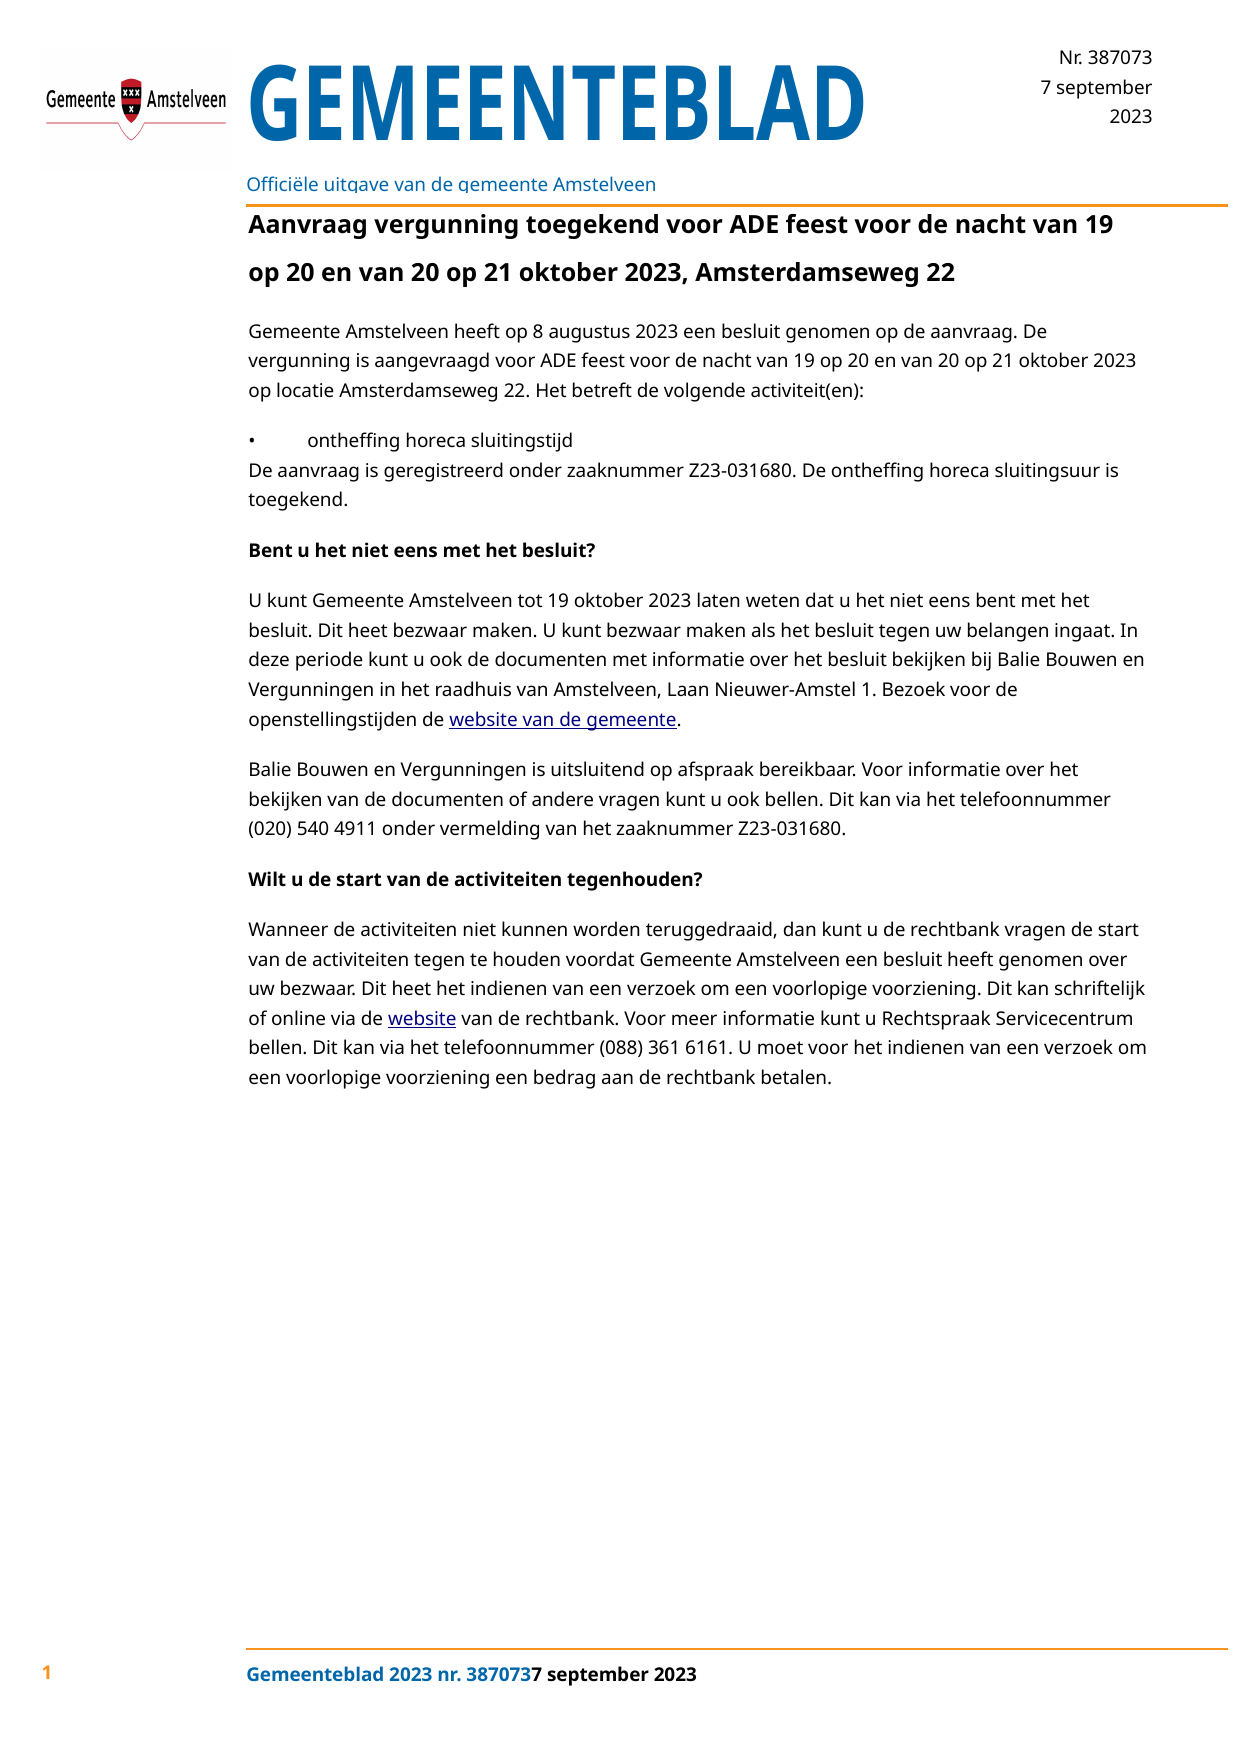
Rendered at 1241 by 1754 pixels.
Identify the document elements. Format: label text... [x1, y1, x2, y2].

text Aanvraag vergunning toegekend voor ADE feest voor de nacht van 19 op 20 en van 20 op 21 oktober 2023, Amsterdamseweg 22 [248, 207, 1152, 288]
text Gemeente Amstelveen heeft op 8 augustus 2023 een besluit genomen op de aanvraag. De vergunning is aangevraagd voor ADE feest voor de nacht van 19 op 20 en van 20 op 21 oktober 2023 op locatie Amsterdamseweg 22. Het betreft de volgende activiteit(en): [248, 318, 1152, 403]
list ontheffing horeca sluitingstijd [248, 427, 1152, 453]
text Balie Bouwen en Vergunningen is uitsluitend op afspraak bereikbaar. Voor informatie over het bekijken van de documenten of andere vragen kunt u ook bellen. Dit kan via het telefoonnummer (020) 540 4911 onder vermelding van het zaaknummer Z23-031680. [248, 756, 1152, 841]
text De aanvraag is geregistreerd onder zaaknummer Z23-031680. De ontheffing horeca sluitingsuur is toegekend. [248, 457, 1152, 512]
text Bent u het niet eens met het besluit? [248, 537, 1152, 563]
text Wanneer de activiteiten niet kunnen worden teruggedraaid, dan kunt u de rechtbank vragen de start van de activiteiten tegen te houden voordat Gemeente Amstelveen een besluit heeft genomen over uw bezwaar. Dit heet het indienen van een verzoek om een voorlopige voorziening. Dit kan schriftelijk of online via de website van de rechtbank. Voor meer informatie kunt u Rechtspraak Servicecentrum bellen. Dit kan via het telefoonnummer (088) 361 6161. U moet voor het indienen van een verzoek om een voorlopige voorziening een bedrag aan de rechtbank betalen. [248, 916, 1152, 1090]
text U kunt Gemeente Amstelveen tot 19 oktober 2023 laten weten dat u het niet eens bent met het besluit. Dit heet bezwaar maken. U kunt bezwaar maken als het besluit tegen uw belangen ingaat. In deze periode kunt u ook de documenten met informatie over het besluit bekijken bij Balie Bouwen en Vergunningen in het raadhuis van Amstelveen, Laan Nieuwer-Amstel 1. Bezoek voor de openstellingstijden de website van de gemeente. [248, 587, 1152, 732]
picture [41, 47, 231, 172]
text Wilt u de start van de activiteiten tegenhouden? [248, 866, 1152, 892]
